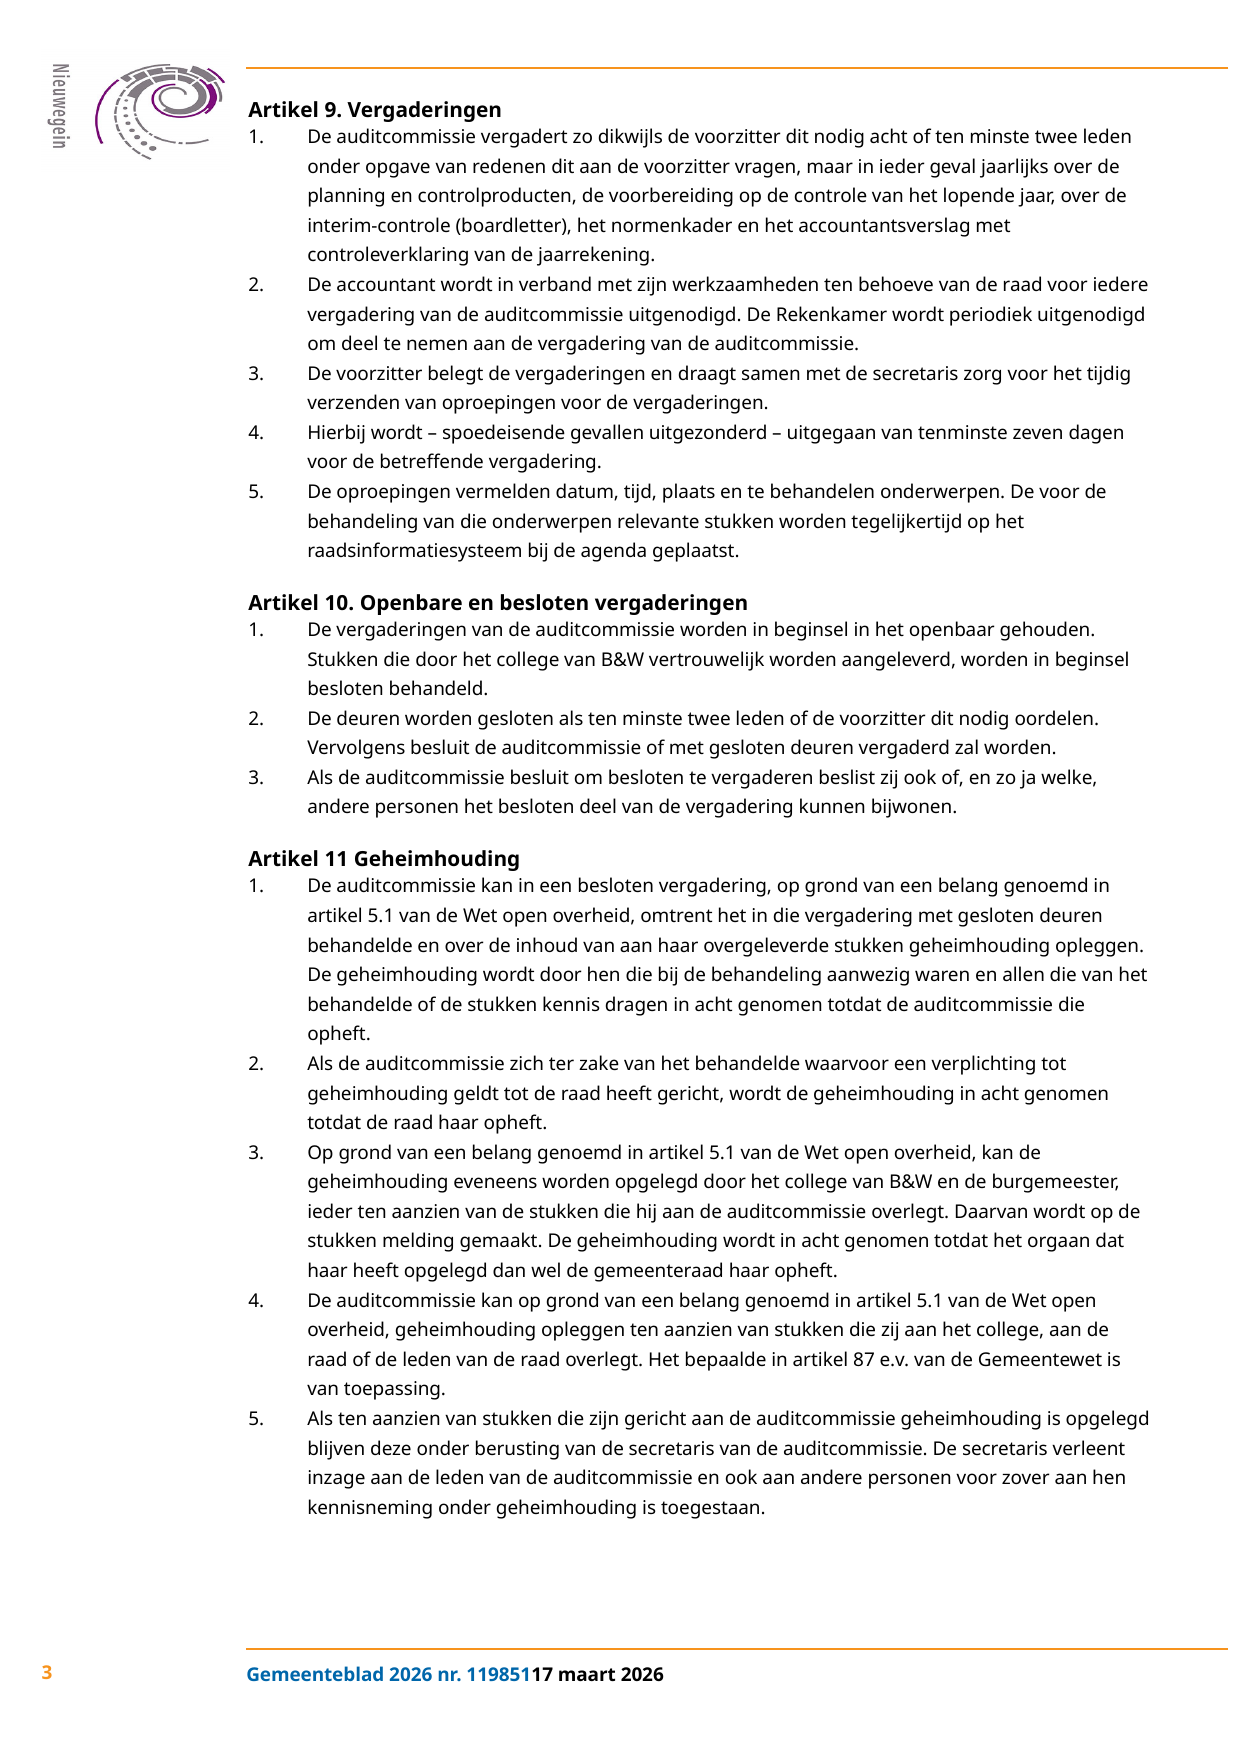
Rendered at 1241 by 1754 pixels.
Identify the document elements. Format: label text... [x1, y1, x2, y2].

list De auditcommissie kan in een besloten vergadering, op grond van een belang genoemd in artikel 5.1 van de Wet open overheid, omtrent het in die vergadering met gesloten deuren behandelde en over de inhoud van aan haar overgeleverde stukken geheimhouding opleggen. De geheimhouding wordt door hen die bij de behandeling aanwezig waren en allen die van het behandelde of de stukken kennis dragen in acht genomen totdat de auditcommissie die opheft. [248, 873, 1152, 1046]
list De auditcommissie vergadert zo dikwijls de voorzitter dit nodig acht of ten minste twee leden onder opgave van redenen dit aan de voorzitter vragen, maar in ieder geval jaarlijks over de planning en controlproducten, de voorbereiding op de controle van het lopende jaar, over de interim-controle (boardletter), het normenkader en het accountantsverslag met controleverklaring van de jaarrekening. [248, 123, 1152, 267]
list De oproepingen vermelden datum, tijd, plaats en te behandelen onderwerpen. De voor de behandeling van die onderwerpen relevante stukken worden tegelijkertijd op het raadsinformatiesysteem bij de agenda geplaatst. [248, 478, 1152, 563]
list De auditcommissie kan op grond van een belang genoemd in artikel 5.1 van de Wet open overheid, geheimhouding opleggen ten aanzien van stukken die zij aan het college, aan de raad of de leden van de raad overlegt. Het bepaalde in artikel 87 e.v. van de Gemeentewet is van toepassing. [248, 1287, 1152, 1401]
list Als de auditcommissie besluit om besloten te vergaderen beslist zij ook of, en zo ja welke, andere personen het besloten deel van de vergadering kunnen bijwonen. [248, 764, 1152, 819]
list Als ten aanzien van stukken die zijn gericht aan de auditcommissie geheimhouding is opgelegd blijven deze onder berusting van de secretaris van de auditcommissie. De secretaris verleent inzage aan de leden van de auditcommissie en ook aan andere personen voor zover aan hen kennisneming onder geheimhouding is toegestaan. [248, 1405, 1152, 1519]
text Artikel 10. Openbare en besloten vergaderingen [248, 588, 1152, 616]
text Artikel 11 Geheimhouding [248, 844, 1152, 873]
picture [41, 47, 231, 172]
list De deuren worden gesloten als ten minste twee leden of de voorzitter dit nodig oordelen. Vervolgens besluit de auditcommissie of met gesloten deuren vergaderd zal worden. [248, 705, 1152, 760]
list De accountant wordt in verband met zijn werkzaamheden ten behoeve van de raad voor iedere vergadering van de auditcommissie uitgenodigd. De Rekenkamer wordt periodiek uitgenodigd om deel te nemen aan de vergadering van de auditcommissie. [248, 271, 1152, 356]
list De voorzitter belegt de vergaderingen en draagt samen met de secretaris zorg voor het tijdig verzenden van oproepingen voor de vergaderingen. [248, 360, 1152, 415]
list De vergaderingen van de auditcommissie worden in beginsel in het openbaar gehouden. Stukken die door het college van B&W vertrouwelijk worden aangeleverd, worden in beginsel besloten behandeld. [248, 616, 1152, 701]
list Op grond van een belang genoemd in artikel 5.1 van de Wet open overheid, kan de geheimhouding eveneens worden opgelegd door het college van B&W en de burgemeester, ieder ten aanzien van de stukken die hij aan de auditcommissie overlegt. Daarvan wordt op de stukken melding gemaakt. De geheimhouding wordt in acht genomen totdat het orgaan dat haar heeft opgelegd dan wel de gemeenteraad haar opheft. [248, 1139, 1152, 1283]
text Artikel 9. Vergaderingen [248, 95, 1152, 123]
list Hierbij wordt – spoedeisende gevallen uitgezonderd – uitgegaan van tenminste zeven dagen voor de betreffende vergadering. [248, 419, 1152, 474]
list Als de auditcommissie zich ter zake van het behandelde waarvoor een verplichting tot geheimhouding geldt tot de raad heeft gericht, wordt de geheimhouding in acht genomen totdat de raad haar opheft. [248, 1050, 1152, 1135]
